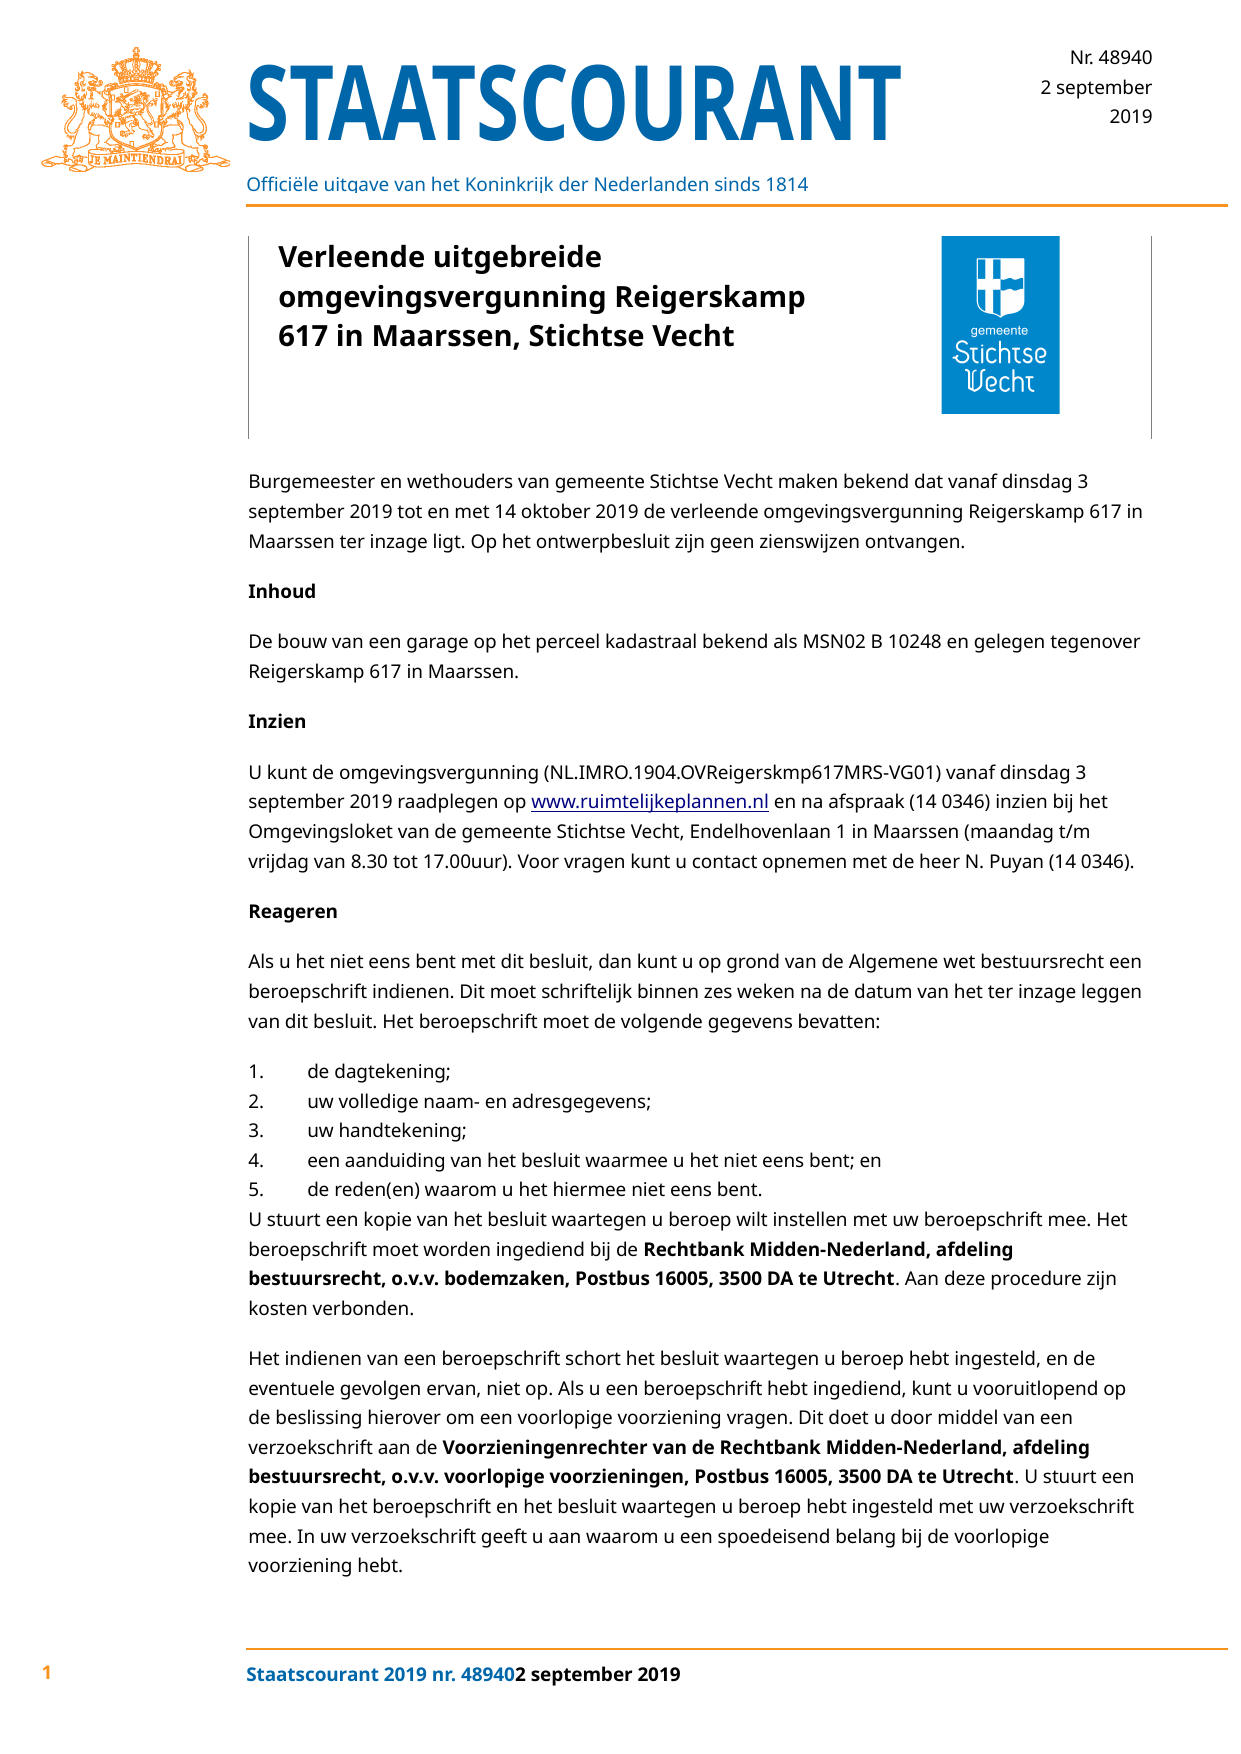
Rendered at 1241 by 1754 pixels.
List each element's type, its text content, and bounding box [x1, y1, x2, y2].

list uw handtekening; [248, 1117, 1152, 1143]
picture [41, 47, 231, 172]
picture [971, 348, 977, 359]
table_header [1060, 236, 1151, 413]
table_header [850, 236, 941, 413]
text U kunt de omgevingsvergunning (NL.IMRO.1904.OVReigerskmp617MRS-VG01) vanaf dinsdag 3 september 2019 raadplegen op www.ruimtelijkeplannen.nl en na afspraak (14 0346) inzien bij het Omgevingsloket van de gemeente Stichtse Vecht, Endelhovenlaan 1 in Maarssen (maandag t/m vrijdag van 8.30 tot 17.00uur). Voor vragen kunt u contact opnemen met de heer N. Puyan (14 0346). [248, 759, 1152, 873]
text Burgemeester en wethouders van gemeente Stichtse Vecht maken bekend dat vanaf dinsdag 3 september 2019 tot en met 14 oktober 2019 de verleende omgevingsvergunning Reigerskamp 617 in Maarssen ter inzage ligt. Op het ontwerpbesluit zijn geen zienswijzen ontvangen. [248, 469, 1152, 553]
text Reageren [248, 898, 1152, 924]
picture [1000, 289, 1024, 317]
table_header [850, 414, 1151, 439]
text De bouw van een garage op het perceel kadastraal bekend als MSN02 B 10248 en gelegen tegenover Reigerskamp 617 in Maarssen. [248, 629, 1152, 684]
picture [1001, 259, 1024, 279]
text U stuurt een kopie van het besluit waartegen u beroep wilt instellen met uw beroepschrift mee. Het beroepschrift moet worden ingediend bij de Rechtbank Midden-Nederland, afdeling bestuursrecht, o.v.v. bodemzaken, Postbus 16005, 3500 DA te Utrecht. Aan deze procedure zijn kosten verbonden. [248, 1206, 1152, 1321]
list de dagtekening; [248, 1058, 1152, 1084]
list de reden(en) waarom u het hiermee niet eens bent. [248, 1177, 1152, 1202]
list een aanduiding van het besluit waarmee u het niet eens bent; en [248, 1147, 1152, 1173]
picture [1013, 348, 1019, 359]
picture [1013, 370, 1020, 391]
text Inzien [248, 709, 1152, 734]
text Als u het niet eens bent met dit besluit, dan kunt u op grond van de Algemene wet bestuursrecht een beroepschrift indienen. Dit moet schriftelijk binnen zes weken na de datum van het ter inzage leggen van dit besluit. Het beroepschrift moet de volgende gegevens bevatten: [248, 949, 1152, 1033]
list uw volledige naam- en adresgegevens; [248, 1088, 1152, 1113]
table_header Verleende uitgebreide omgevingsvergunning Reigerskamp 617 in Maarssen, Stichtse Vecht [249, 236, 850, 439]
picture [1027, 377, 1032, 389]
picture [977, 259, 1000, 313]
text Het indienen van een beroepschrift schort het besluit waartegen u beroep hebt ingesteld, en de eventuele gevolgen ervan, niet op. Als u een beroepschrift hebt ingediend, kunt u vooruitlopend op de beslissing hierover om een voorlopige voorziening vragen. Dit doet u door middel van een verzoekschrift aan de Voorzieningenrechter van de Rechtbank Midden-Nederland, afdeling bestuursrecht, o.v.v. voorlopige voorzieningen, Postbus 16005, 3500 DA te Utrecht. U stuurt een kopie van het beroepschrift en het besluit waartegen u beroep hebt ingesteld met uw verzoekschrift mee. In uw verzoekschrift geeft u aan waarom u een spoedeisend belang bij de voorlopige voorziening hebt. [248, 1345, 1152, 1578]
text Inhoud [248, 578, 1152, 604]
